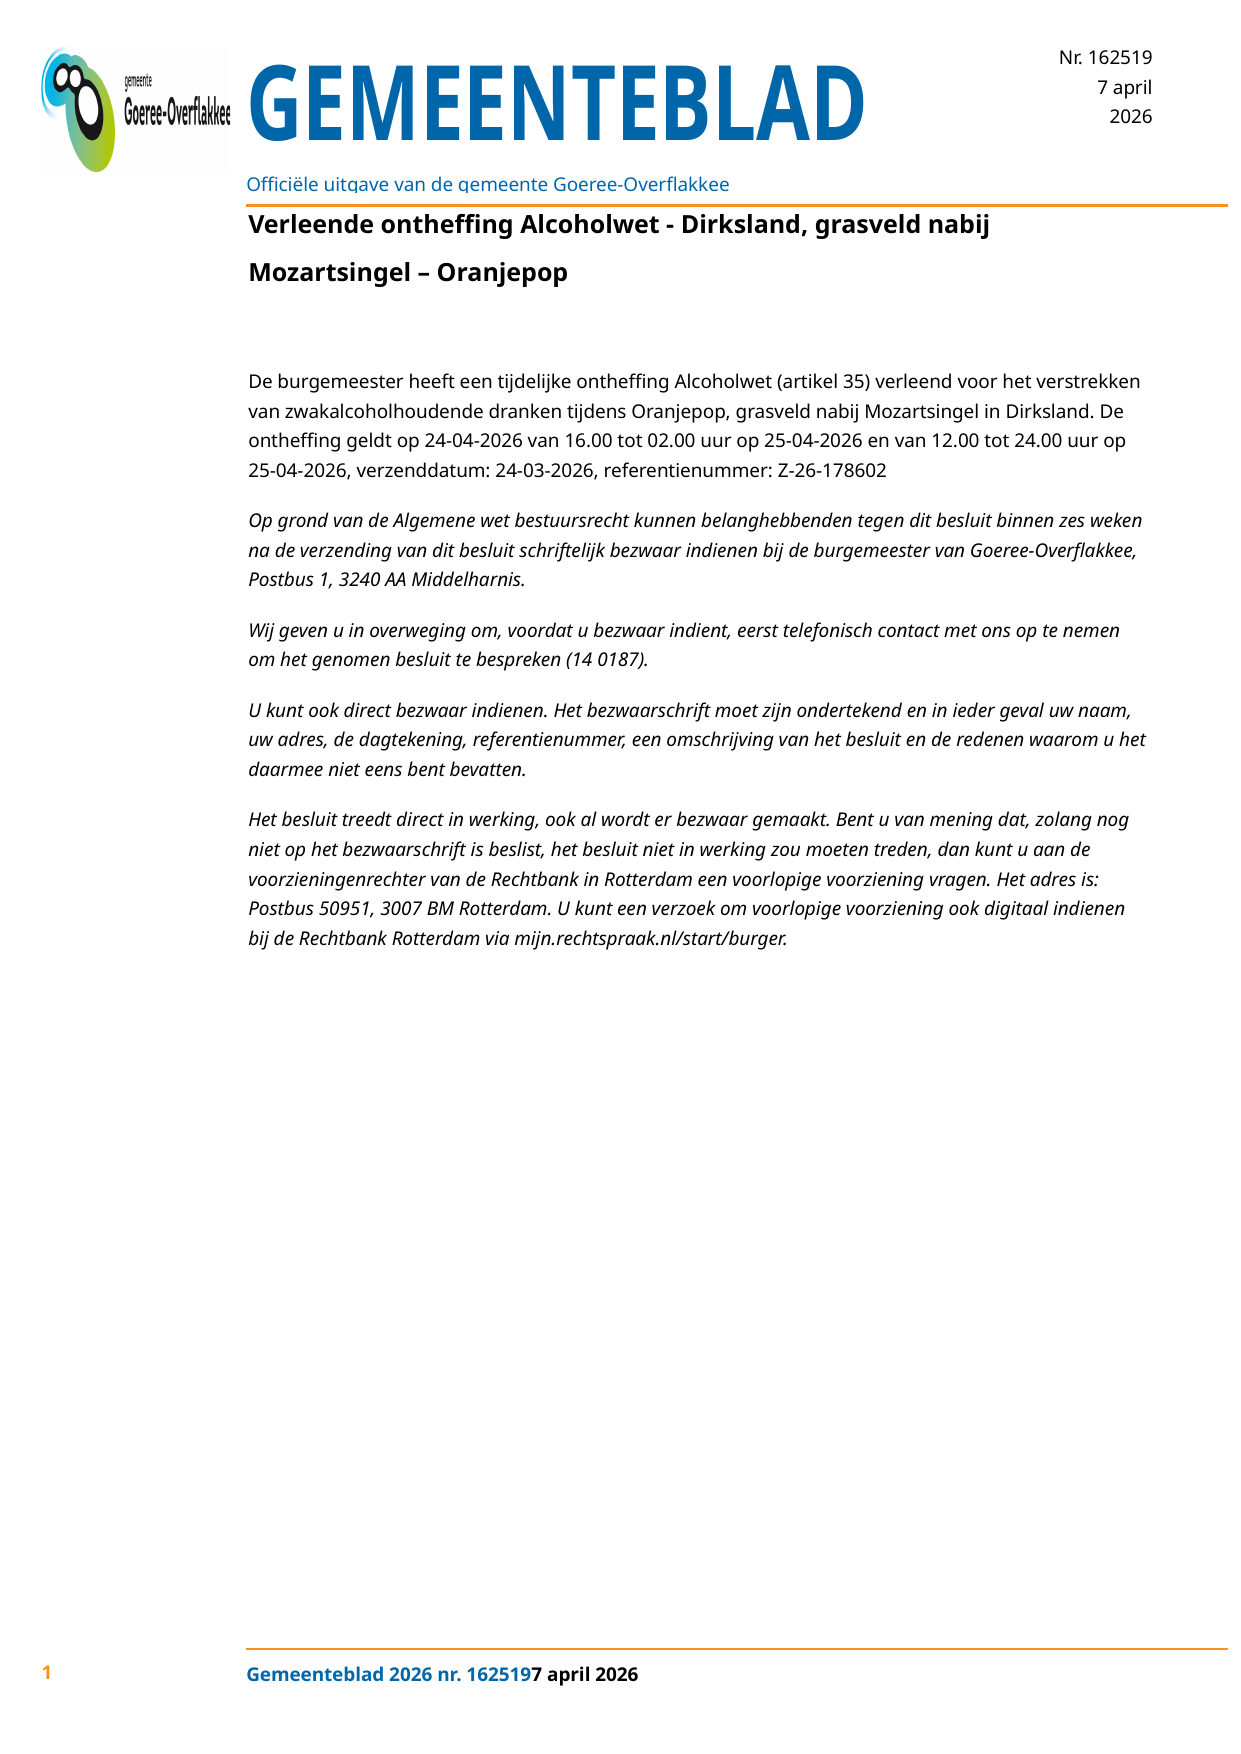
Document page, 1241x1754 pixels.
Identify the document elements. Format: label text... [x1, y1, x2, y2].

text Op grond van de Algemene wet bestuursrecht kunnen belanghebbenden tegen dit besluit binnen zes weken na de verzending van dit besluit schriftelijk bezwaar indienen bij de burgemeester van Goeree-Overflakkee, Postbus 1, 3240 AA Middelharnis. [248, 507, 1152, 592]
text Het besluit treedt direct in werking, ook al wordt er bezwaar gemaakt. Bent u van mening dat, zolang nog niet op het bezwaarschrift is beslist, het besluit niet in werking zou moeten treden, dan kunt u aan de voorzieningenrechter van de Rechtbank in Rotterdam een voorlopige voorziening vragen. Het adres is: Postbus 50951, 3007 BM Rotterdam. U kunt een verzoek om voorlopige voorziening ook digitaal indienen bij de Rechtbank Rotterdam via mijn.rechtspraak.nl/start/burger. [248, 807, 1152, 951]
text Verleende ontheffing Alcoholwet - Dirksland, grasveld nabij Mozartsingel – Oranjepop [248, 207, 1152, 288]
picture [41, 47, 231, 172]
text U kunt ook direct bezwaar indienen. Het bezwaarschrift moet zijn ondertekend en in ieder geval uw naam, uw adres, de dagtekening, referentienummer, een omschrijving van het besluit en de redenen waarom u het daarmee niet eens bent bevatten. [248, 697, 1152, 782]
text De burgemeester heeft een tijdelijke ontheffing Alcoholwet (artikel 35) verleend voor het verstrekken van zwakalcoholhoudende dranken tijdens Oranjepop, grasveld nabij Mozartsingel in Dirksland. De ontheffing geldt op 24-04-2026 van 16.00 tot 02.00 uur op 25-04-2026 en van 12.00 tot 24.00 uur op 25-04-2026, verzenddatum: 24-03-2026, referentienummer: Z-26-178602 [248, 368, 1152, 483]
text Wij geven u in overweging om, voordat u bezwaar indient, eerst telefonisch contact met ons op te nemen om het genomen besluit te bespreken (14 0187). [248, 617, 1152, 672]
